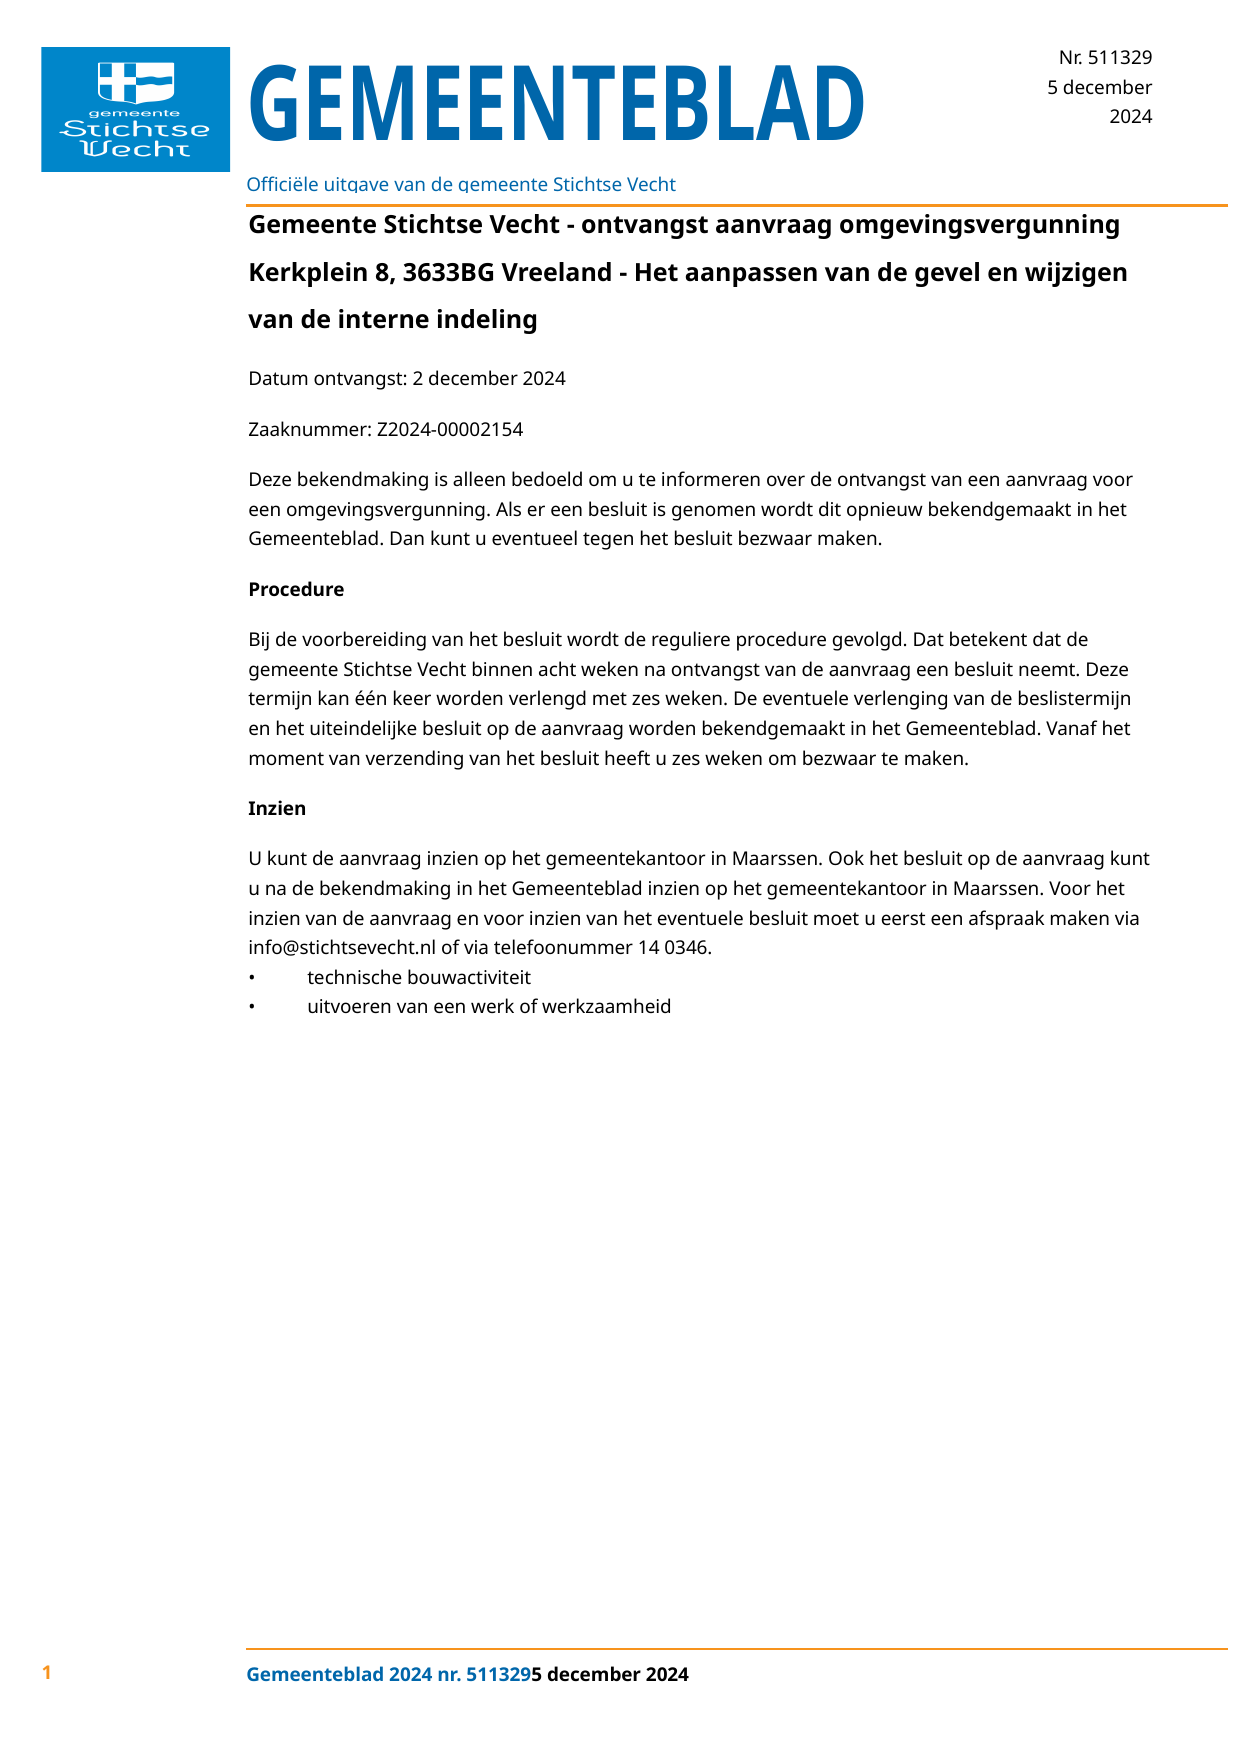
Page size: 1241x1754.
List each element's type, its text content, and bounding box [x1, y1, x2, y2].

picture [99, 63, 135, 101]
text Procedure [248, 576, 1152, 602]
list technische bouwactiviteit [248, 964, 1152, 989]
text Bij de voorbereiding van het besluit wordt de reguliere procedure gevolgd. Dat betekent dat de gemeente Stichtse Vecht binnen acht weken na ontvangst van de aanvraag een besluit neemt. Deze termijn kan één keer worden verlengd met zes weken. De eventuele verlenging van de beslistermijn en het uiteindelijke besluit op de aanvraag worden bekendgemaakt in het Gemeenteblad. Vanaf het moment van verzending van het besluit heeft u zes weken om bezwaar te maken. [248, 626, 1152, 770]
list uitvoeren van een werk of werkzaamheid [248, 993, 1152, 1019]
text Datum ontvangst: 2 december 2024 [248, 366, 1152, 391]
text Deze bekendmaking is alleen bedoeld om u te informeren over de ontvangst van een aanvraag voor een omgevingsvergunning. Als er een besluit is genomen wordt dit opnieuw bekendgemaakt in het Gemeenteblad. Dan kunt u eventueel tegen het besluit bezwaar maken. [248, 466, 1152, 551]
text Inzien [248, 795, 1152, 821]
text U kunt de aanvraag inzien op het gemeentekantoor in Maarssen. Ook het besluit op de aanvraag kunt u na de bekendmaking in het Gemeenteblad inzien op het gemeentekantoor in Maarssen. Voor het inzien van de aanvraag en voor inzien van het eventuele besluit moet u eerst een afspraak maken via info@stichtsevecht.nl of via telefoonummer 14 0346. [248, 846, 1152, 960]
text Zaaknummer: Z2024-00002154 [248, 416, 1152, 442]
picture [137, 63, 174, 103]
text Gemeente Stichtse Vecht - ontvangst aanvraag omgevingsvergunning Kerkplein 8, 3633BG Vreeland - Het aanpassen van de gevel en wijzigen van de interne indeling [248, 207, 1152, 336]
